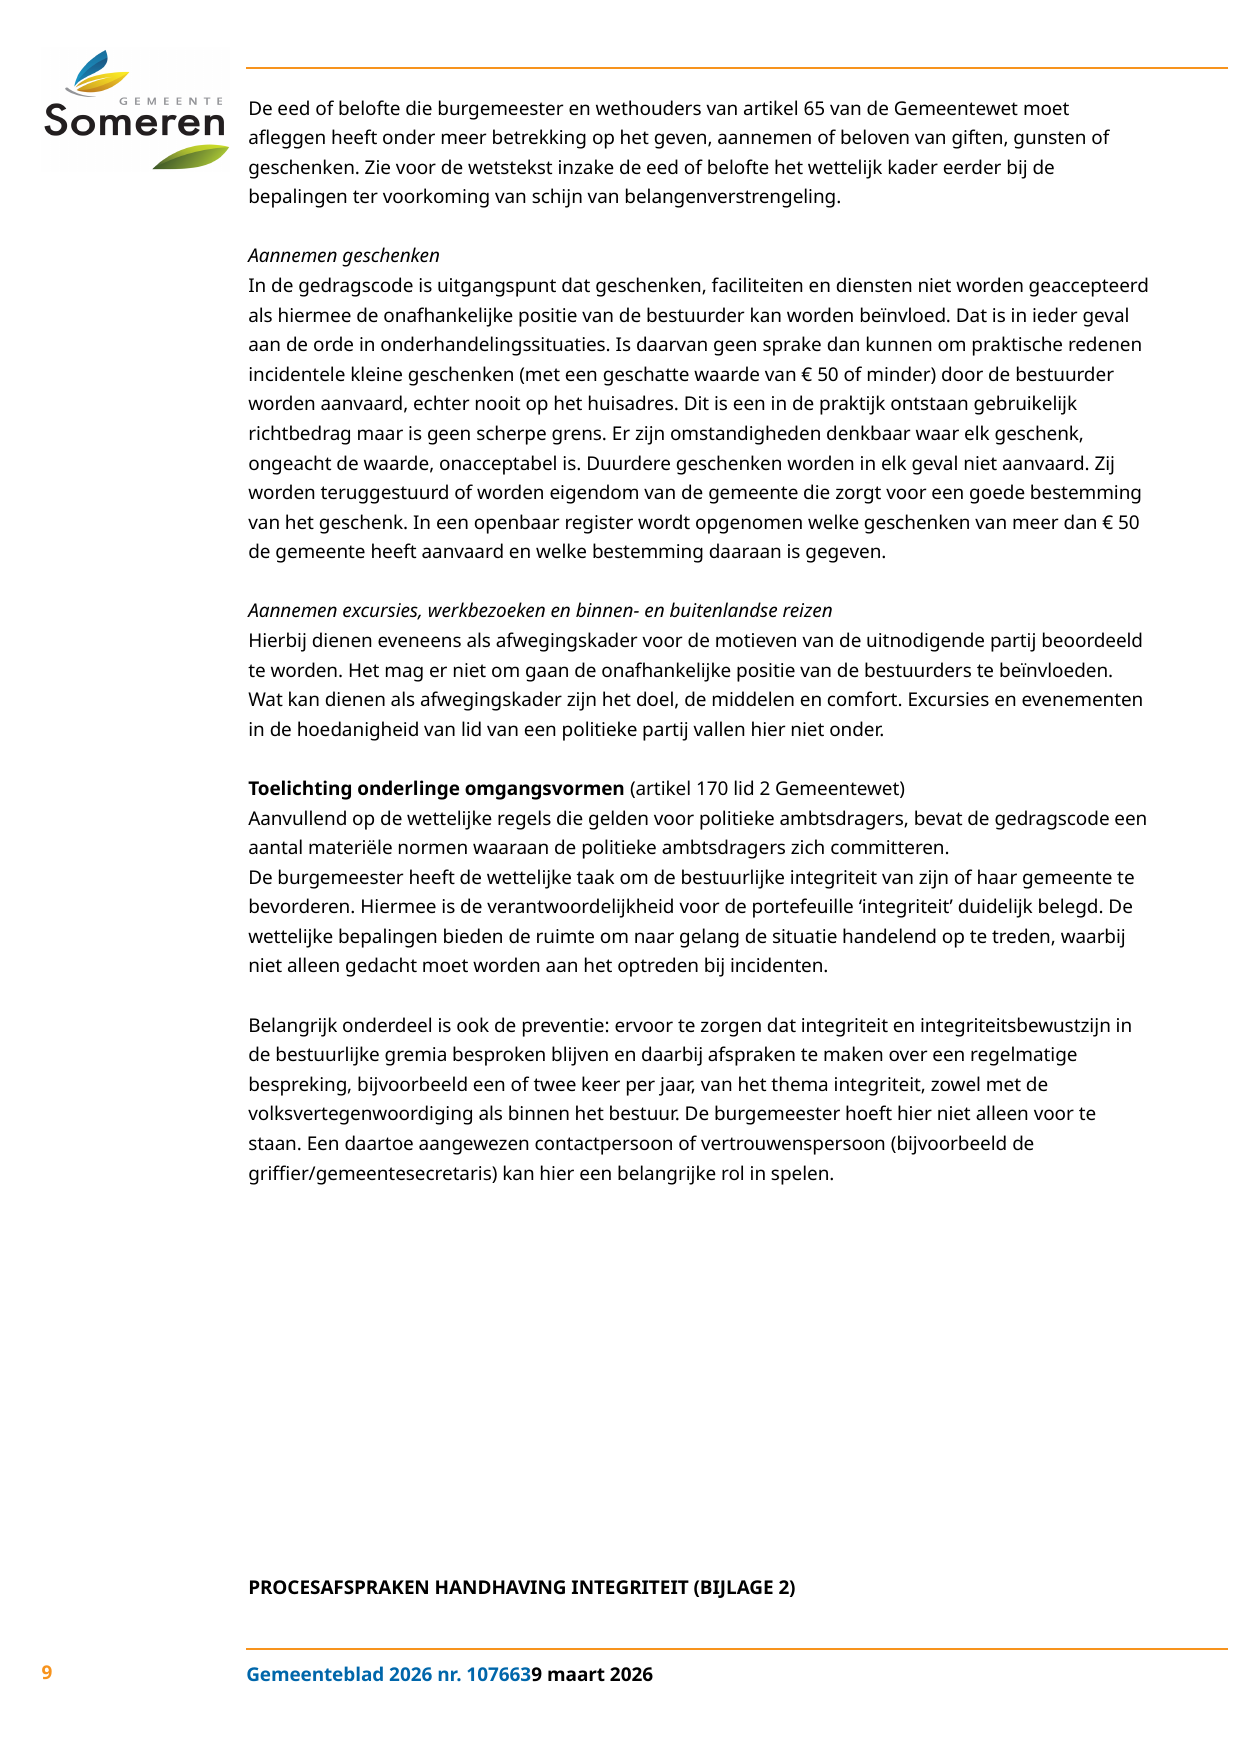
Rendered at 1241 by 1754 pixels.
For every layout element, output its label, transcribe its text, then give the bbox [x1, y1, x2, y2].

text De eed of belofte die burgemeester en wethouders van artikel 65 van de Gemeentewet moet afleggen heeft onder meer betrekking op het geven, aannemen of beloven van giften, gunsten of geschenken. Zie voor de wetstekst inzake de eed of belofte het wettelijk kader eerder bij de bepalingen ter voorkoming van schijn van belangenverstrengeling. [248, 95, 1152, 209]
text Hierbij dienen eveneens als afwegingskader voor de motieven van de uitnodigende partij beoordeeld te worden. Het mag er niet om gaan de onafhankelijke positie van de bestuurders te beïnvloeden. Wat kan dienen als afwegingskader zijn het doel, de middelen en comfort. Excursies en evenementen in de hoedanigheid van lid van een politieke partij vallen hier niet onder. [248, 627, 1152, 742]
text Toelichting onderlinge omgangsvormen (artikel 170 lid 2 Gemeentewet) [248, 775, 1152, 801]
text In de gedragscode is uitgangspunt dat geschenken, faciliteiten en diensten niet worden geaccepteerd als hiermee de onafhankelijke positie van de bestuurder kan worden beïnvloed. Dat is in ieder geval aan de orde in onderhandelingssituaties. Is daarvan geen sprake dan kunnen om praktische redenen incidentele kleine geschenken (met een geschatte waarde van € 50 of minder) door de bestuurder worden aanvaard, echter nooit op het huisadres. Dit is een in de praktijk ontstaan gebruikelijk richtbedrag maar is geen scherpe grens. Er zijn omstandigheden denkbaar waar elk geschenk, ongeacht de waarde, onacceptabel is. Duurdere geschenken worden in elk geval niet aanvaard. Zij worden teruggestuurd of worden eigendom van de gemeente die zorgt voor een goede bestemming van het geschenk. In een openbaar register wordt opgenomen welke geschenken van meer dan € 50 de gemeente heeft aanvaard en welke bestemming daaraan is gegeven. [248, 272, 1152, 564]
text De burgemeester heeft de wettelijke taak om de bestuurlijke integriteit van zijn of haar gemeente te bevorderen. Hiermee is de verantwoordelijkheid voor de portefeuille ‘integriteit’ duidelijk belegd. De wettelijke bepalingen bieden de ruimte om naar gelang de situatie handelend op te treden, waarbij niet alleen gedacht moet worden aan het optreden bij incidenten. [248, 864, 1152, 978]
text Aannemen excursies, werkbezoeken en binnen- en buitenlandse reizen [248, 598, 1152, 623]
text Belangrijk onderdeel is ook de preventie: ervoor te zorgen dat integriteit en integriteitsbewustzijn in de bestuurlijke gremia besproken blijven en daarbij afspraken te maken over een regelmatige bespreking, bijvoorbeeld een of twee keer per jaar, van het thema integriteit, zowel met de volksvertegenwoordiging als binnen het bestuur. De burgemeester hoeft hier niet alleen voor te staan. Een daartoe aangewezen contactpersoon of vertrouwenspersoon (bijvoorbeeld de griffier/gemeentesecretaris) kan hier een belangrijke rol in spelen. [248, 1012, 1152, 1186]
picture [41, 47, 231, 172]
text Aannemen geschenken [248, 243, 1152, 268]
text PROCESAFSPRAKEN HANDHAVING INTEGRITEIT (BIJLAGE 2) [248, 1574, 1152, 1600]
text Aanvullend op de wettelijke regels die gelden voor politieke ambtsdragers, bevat de gedragscode een aantal materiële normen waaraan de politieke ambtsdragers zich committeren. [248, 805, 1152, 860]
